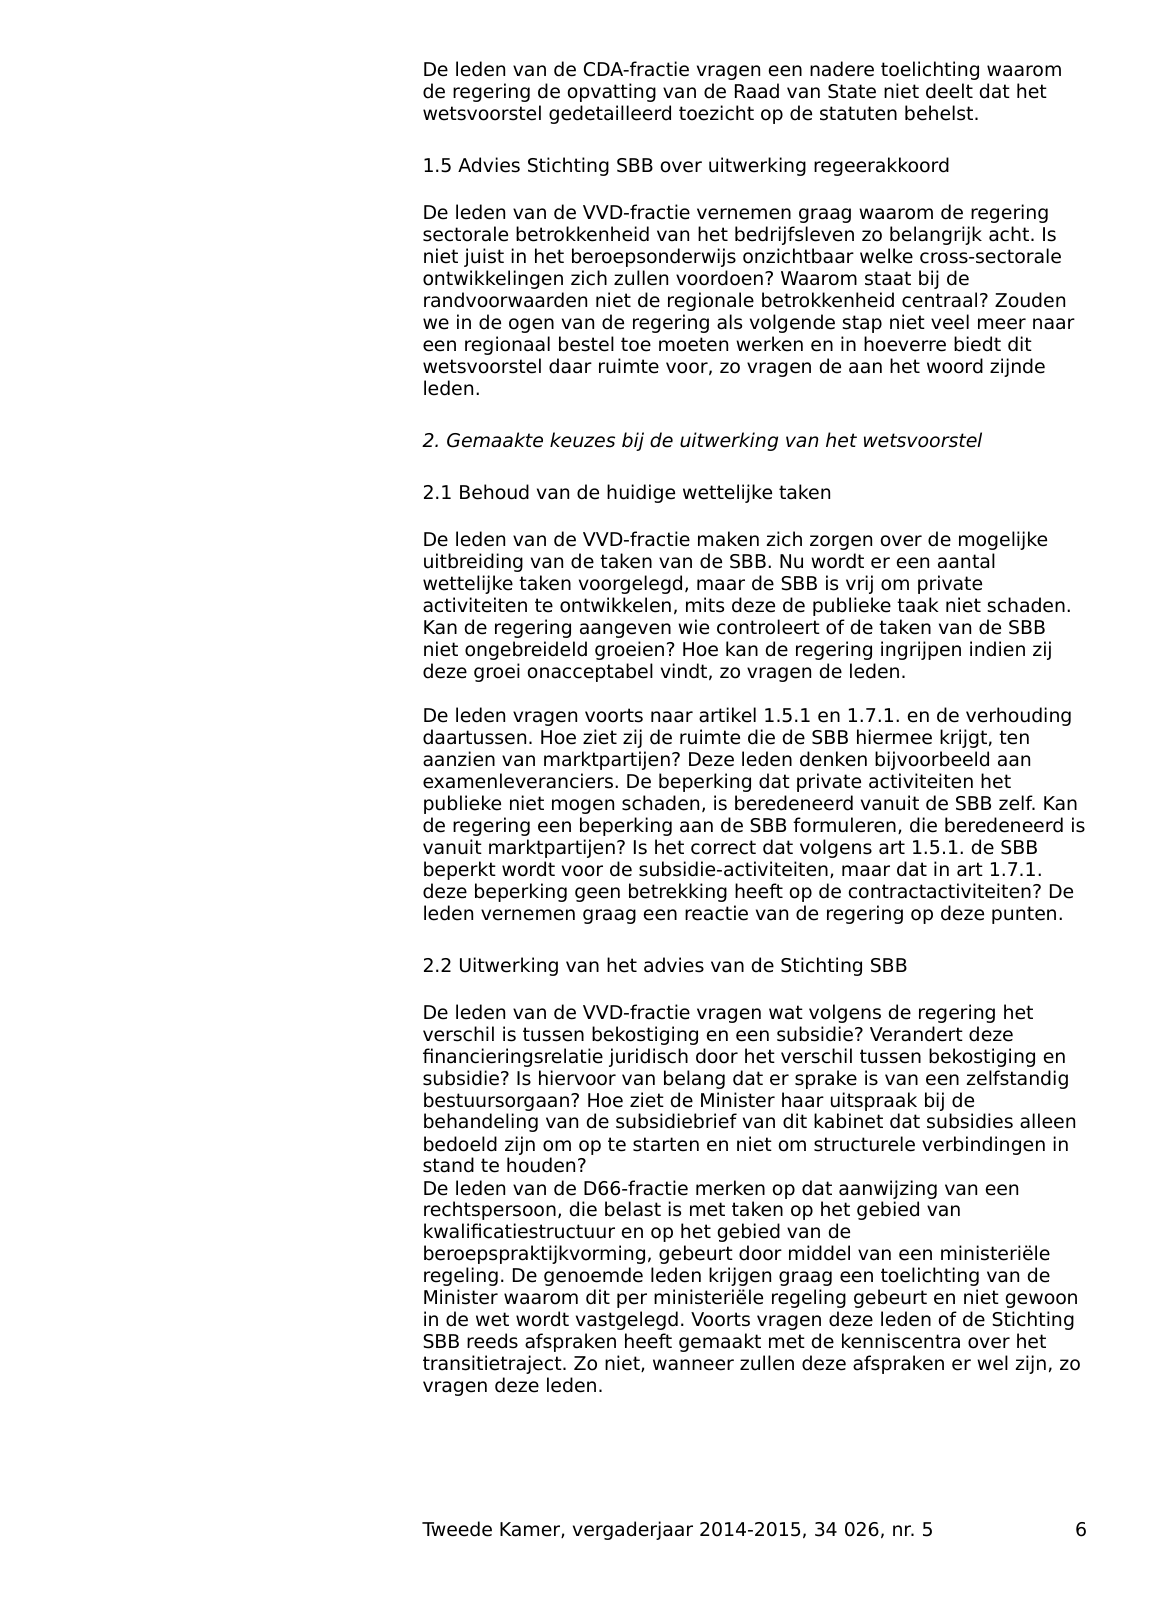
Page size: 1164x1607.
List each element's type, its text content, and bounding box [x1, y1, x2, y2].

subtitle 2. Gemaakte keuzes bij de uitwerking van het wetsvoorstel [422, 430, 1087, 452]
subtitle 2.2 Uitwerking van het advies van de Stichting SBB [422, 954, 1087, 977]
text De leden van de D66-fractie merken op dat aanwijzing van een rechtspersoon, die belast is met taken op het gebied van kwalificatiestructuur en op het gebied van de beroepspraktijkvorming, gebeurt door middel van een ministeriële regeling. De genoemde leden krijgen graag een toelichting van de Minister waarom dit per ministeriële regeling gebeurt en niet gewoon in de wet wordt vastgelegd. Voorts vragen deze leden of de Stichting SBB reeds afspraken heeft gemaakt met de kenniscentra over het transitietraject. Zo niet, wanneer zullen deze afspraken er wel zijn, zo vragen deze leden. [422, 1177, 1087, 1397]
text De leden van de VVD-fractie vragen wat volgens de regering het verschil is tussen bekostiging en een subsidie? Verandert deze financieringsrelatie juridisch door het verschil tussen bekostiging en subsidie? Is hiervoor van belang dat er sprake is van een zelfstandig bestuursorgaan? Hoe ziet de Minister haar uitspraak bij de behandeling van de subsidiebrief van dit kabinet dat subsidies alleen bedoeld zijn om op te starten en niet om structurele verbindingen in stand te houden? [422, 1002, 1087, 1177]
subtitle 1.5 Advies Stichting SBB over uitwerking regeerakkoord [422, 155, 1087, 177]
subtitle 2.1 Behoud van de huidige wettelijke taken [422, 482, 1087, 504]
text De leden van de CDA-fractie vragen een nadere toelichting waarom de regering de opvatting van de Raad van State niet deelt dat het wetsvoorstel gedetailleerd toezicht op de statuten behelst. [422, 59, 1087, 125]
text De leden van de VVD-fractie maken zich zorgen over de mogelijke uitbreiding van de taken van de SBB. Nu wordt er een aantal wettelijke taken voorgelegd, maar de SBB is vrij om private activiteiten te ontwikkelen, mits deze de publieke taak niet schaden. Kan de regering aangeven wie controleert of de taken van de SBB niet ongebreideld groeien? Hoe kan de regering ingrijpen indien zij deze groei onacceptabel vindt, zo vragen de leden. [422, 529, 1087, 683]
text De leden van de VVD-fractie vernemen graag waarom de regering sectorale betrokkenheid van het bedrijfsleven zo belangrijk acht. Is niet juist in het beroepsonderwijs onzichtbaar welke cross-sectorale ontwikkelingen zich zullen voordoen? Waarom staat bij de randvoorwaarden niet de regionale betrokkenheid centraal? Zouden we in de ogen van de regering als volgende stap niet veel meer naar een regionaal bestel toe moeten werken en in hoeverre biedt dit wetsvoorstel daar ruimte voor, zo vragen de aan het woord zijnde leden. [422, 202, 1087, 400]
text De leden vragen voorts naar artikel 1.5.1 en 1.7.1. en de verhouding daartussen. Hoe ziet zij de ruimte die de SBB hiermee krijgt, ten aanzien van marktpartijen? Deze leden denken bijvoorbeeld aan examenleveranciers. De beperking dat private activiteiten het publieke niet mogen schaden, is beredeneerd vanuit de SBB zelf. Kan de regering een beperking aan de SBB formuleren, die beredeneerd is vanuit marktpartijen? Is het correct dat volgens art 1.5.1. de SBB beperkt wordt voor de subsidie-activiteiten, maar dat in art 1.7.1. deze beperking geen betrekking heeft op de contractactiviteiten? De leden vernemen graag een reactie van de regering op deze punten. [422, 705, 1087, 924]
